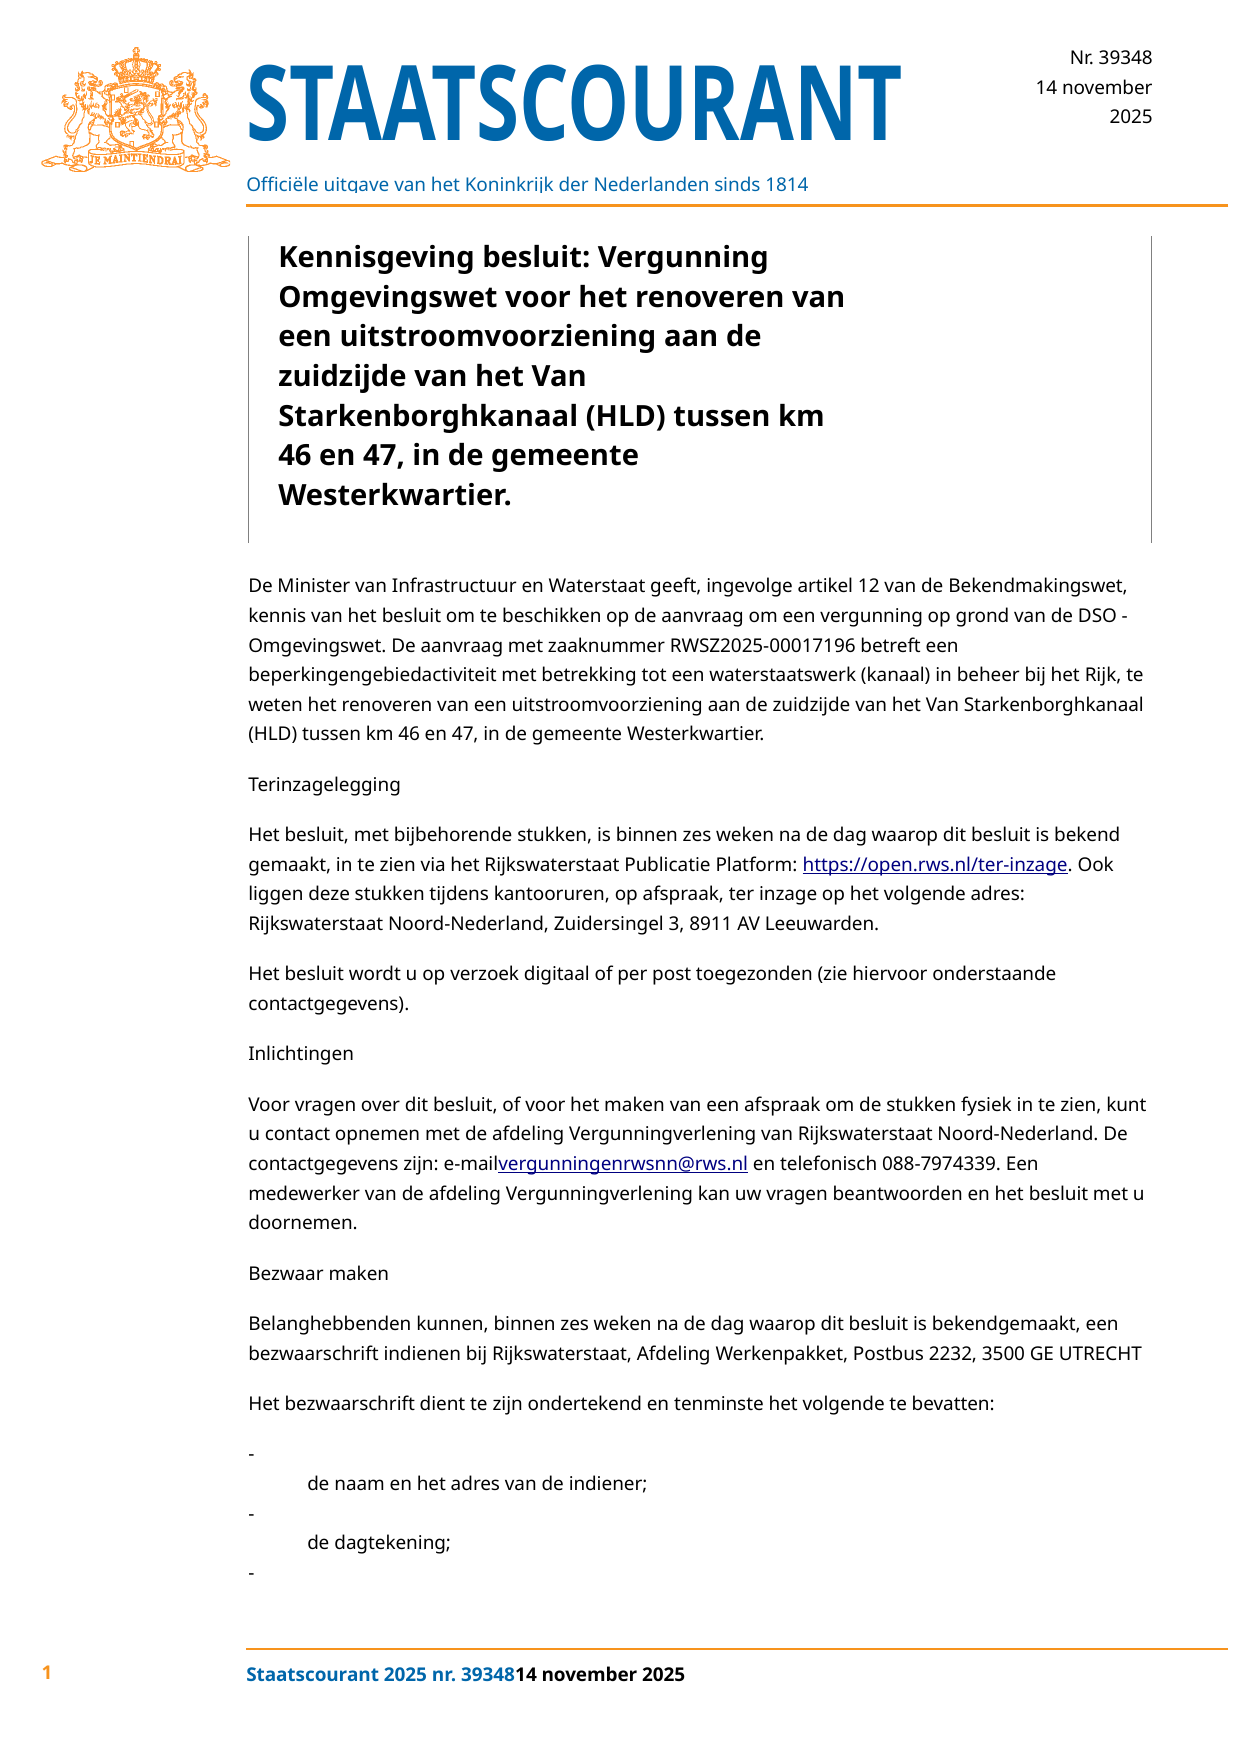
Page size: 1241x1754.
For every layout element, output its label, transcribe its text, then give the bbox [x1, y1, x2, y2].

text Terinzagelegging [248, 771, 1152, 797]
table_header Kennisgeving besluit: Vergunning Omgevingswet voor het renoveren van een uitstroomvoorziening aan de zuidzijde van het Van Starkenborghkanaal (HLD) tussen km 46 en 47, in de gemeente Westerkwartier. [249, 236, 850, 543]
text Voor vragen over dit besluit, of voor het maken van een afspraak om de stukken fysiek in te zien, kunt u contact opnemen met de afdeling Vergunningverlening van Rijkswaterstaat Noord-Nederland. De contactgegevens zijn: e-mailvergunningenrwsnn@rws.nl en telefonisch 088-7974339. Een medewerker van de afdeling Vergunningverlening kan uw vragen beantwoorden en het besluit met u doornemen. [248, 1091, 1152, 1235]
picture [41, 47, 231, 172]
table_header [1090, 236, 1151, 413]
table_header [850, 236, 912, 413]
text Inlichtingen [248, 1041, 1152, 1066]
list de dagtekening; [248, 1529, 1152, 1555]
text Het besluit wordt u op verzoek digitaal of per post toegezonden (zie hiervoor onderstaande contactgegevens). [248, 961, 1152, 1016]
text Belanghebbenden kunnen, binnen zes weken na de dag waarop dit besluit is bekendgemaakt, een bezwaarschrift indienen bij Rijkswaterstaat, Afdeling Werkenpakket, Postbus 2232, 3500 GE UTRECHT [248, 1310, 1152, 1366]
text Bezwaar maken [248, 1260, 1152, 1286]
picture [912, 236, 1090, 414]
text Het bezwaarschrift dient te zijn ondertekend en tenminste het volgende te bevatten: [248, 1390, 1152, 1416]
list de naam en het adres van de indiener; [248, 1470, 1152, 1496]
text Het besluit, met bijbehorende stukken, is binnen zes weken na de dag waarop dit besluit is bekend gemaakt, in te zien via het Rijkswaterstaat Publicatie Platform: https://open.rws.nl/ter-inzage. Ook liggen deze stukken tijdens kantooruren, op afspraak, ter inzage op het volgende adres: Rijkswaterstaat Noord-Nederland, Zuidersingel 3, 8911 AV Leeuwarden. [248, 821, 1152, 936]
table_header [850, 414, 1151, 543]
text De Minister van Infrastructuur en Waterstaat geeft, ingevolge artikel 12 van de Bekendmakingswet, kennis van het besluit om te beschikken op de aanvraag om een vergunning op grond van de DSO - Omgevingswet. De aanvraag met zaaknummer RWSZ2025-00017196 betreft een beperkingengebiedactiviteit met betrekking tot een waterstaatswerk (kanaal) in beheer bij het Rijk, te weten het renoveren van een uitstroomvoorziening aan de zuidzijde van het Van Starkenborghkanaal (HLD) tussen km 46 en 47, in de gemeente Westerkwartier. [248, 573, 1152, 746]
